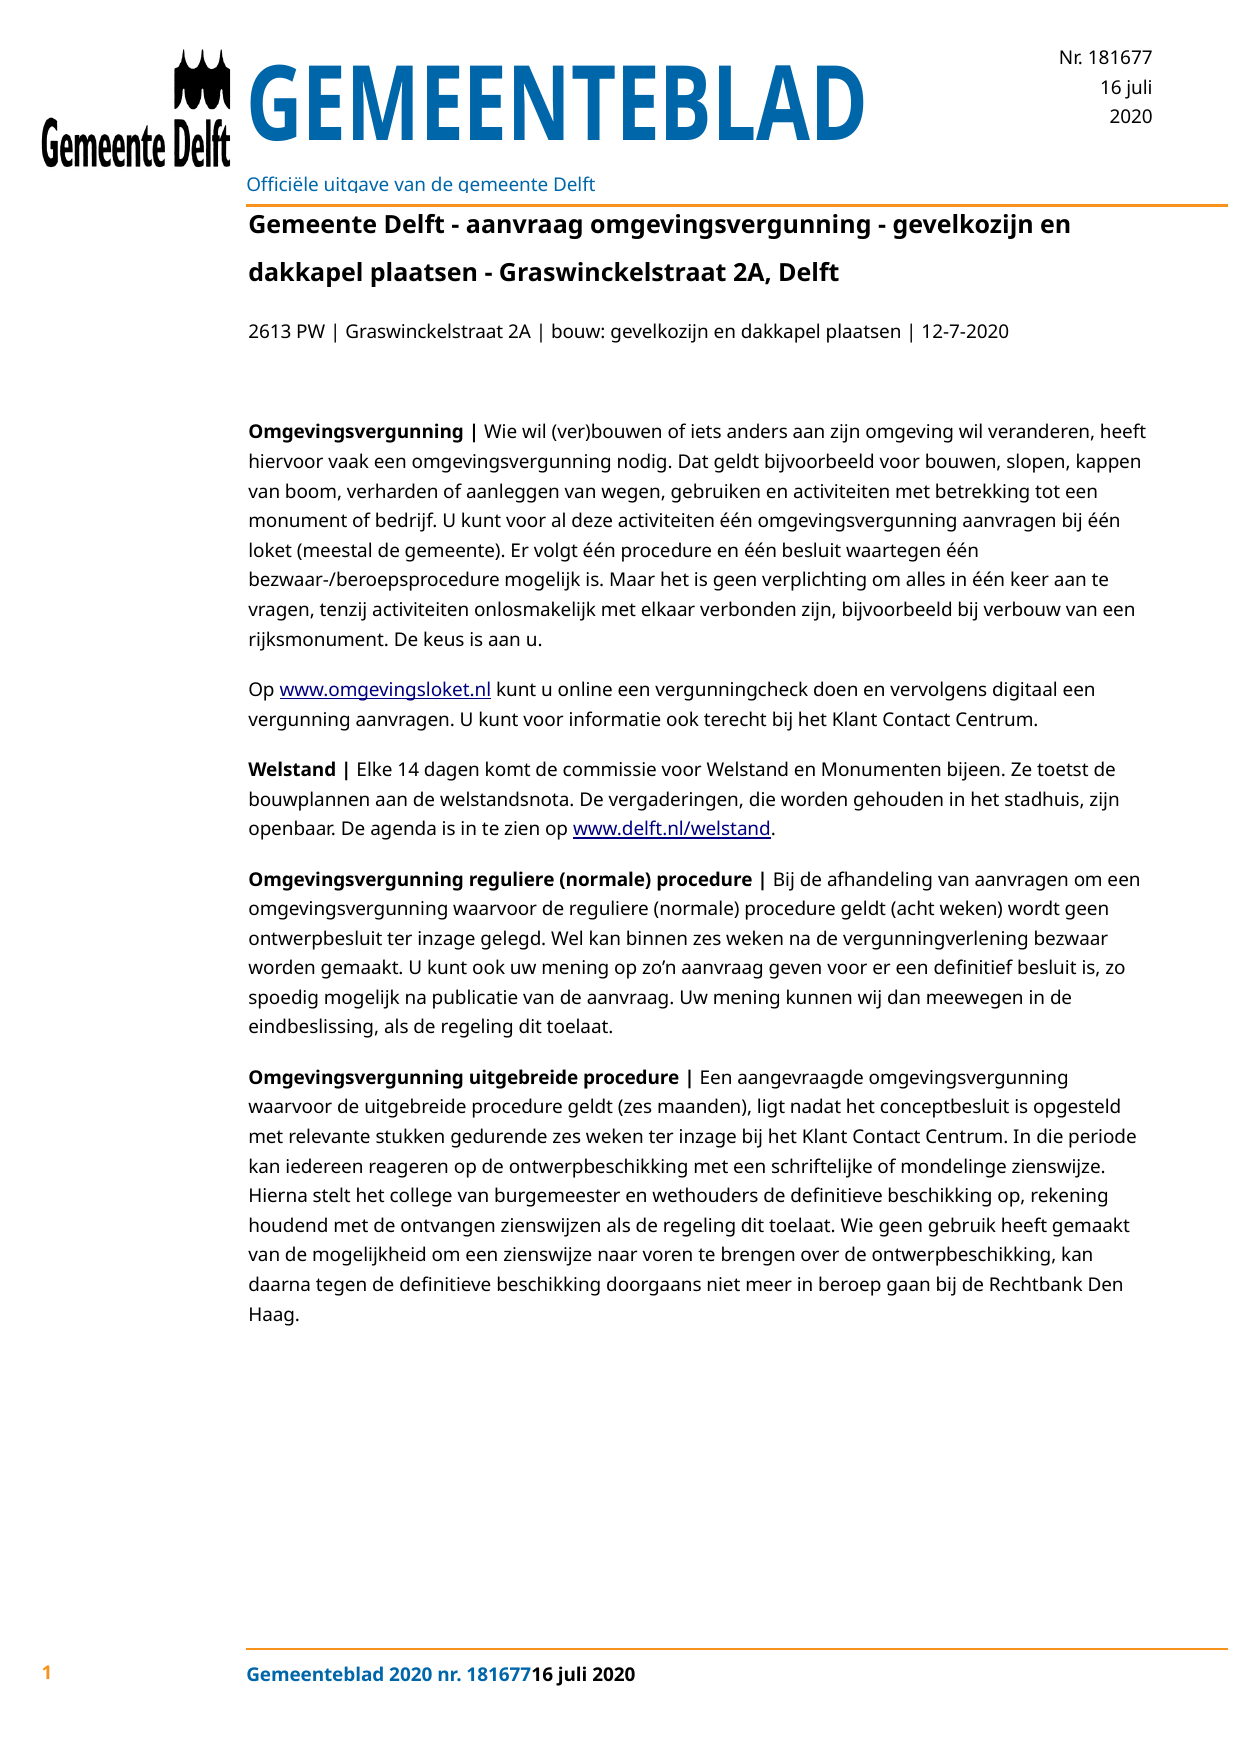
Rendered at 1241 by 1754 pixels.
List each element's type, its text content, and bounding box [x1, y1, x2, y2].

text Omgevingsvergunning uitgebreide procedure | Een aangevraagde omgevingsvergunning waarvoor de uitgebreide procedure geldt (zes maanden), ligt nadat het conceptbesluit is opgesteld met relevante stukken gedurende zes weken ter inzage bij het Klant Contact Centrum. In die periode kan iedereen reageren op de ontwerpbeschikking met een schriftelijke of mondelinge zienswijze. Hierna stelt het college van burgemeester en wethouders de definitieve beschikking op, rekening houdend met de ontvangen zienswijzen als de regeling dit toelaat. Wie geen gebruik heeft gemaakt van de mogelijkheid om een zienswijze naar voren te brengen over de ontwerpbeschikking, kan daarna tegen de definitieve beschikking doorgaans niet meer in beroep gaan bij de Rechtbank Den Haag. [248, 1064, 1152, 1327]
text Welstand | Elke 14 dagen komt de commissie voor Welstand en Monumenten bijeen. Ze toetst de bouwplannen aan de welstandsnota. De vergaderingen, die worden gehouden in het stadhuis, zijn openbaar. De agenda is in te zien op www.delft.nl/welstand. [248, 756, 1152, 841]
text Op www.omgevingsloket.nl kunt u online een vergunningcheck doen en vervolgens digitaal een vergunning aanvragen. U kunt voor informatie ook terecht bij het Klant Contact Centrum. [248, 676, 1152, 732]
text 2613 PW | Graswinckelstraat 2A | bouw: gevelkozijn en dakkapel plaatsen | 12-7-2020 [248, 318, 1152, 344]
text Omgevingsvergunning reguliere (normale) procedure | Bij de afhandeling van aanvragen om een omgevingsvergunning waarvoor de reguliere (normale) procedure geldt (acht weken) wordt geen ontwerpbesluit ter inzage gelegd. Wel kan binnen zes weken na de vergunningverlening bezwaar worden gemaakt. U kunt ook uw mening op zo’n aanvraag geven voor er een definitief besluit is, zo spoedig mogelijk na publicatie van de aanvraag. Uw mening kunnen wij dan meewegen in de eindbeslissing, als de regeling dit toelaat. [248, 866, 1152, 1039]
text Gemeente Delft - aanvraag omgevingsvergunning - gevelkozijn en dakkapel plaatsen - Graswinckelstraat 2A, Delft [248, 207, 1152, 288]
picture [41, 47, 231, 172]
text Omgevingsvergunning | Wie wil (ver)bouwen of iets anders aan zijn omgeving wil veranderen, heeft hiervoor vaak een omgevingsvergunning nodig. Dat geldt bijvoorbeeld voor bouwen, slopen, kappen van boom, verharden of aanleggen van wegen, gebruiken en activiteiten met betrekking tot een monument of bedrijf. U kunt voor al deze activiteiten één omgevingsvergunning aanvragen bij één loket (meestal de gemeente). Er volgt één procedure en één besluit waartegen één bezwaar-/beroepsprocedure mogelijk is. Maar het is geen verplichting om alles in één keer aan te vragen, tenzij activiteiten onlosmakelijk met elkaar verbonden zijn, bijvoorbeeld bij verbouw van een rijksmonument. De keus is aan u. [248, 419, 1152, 652]
